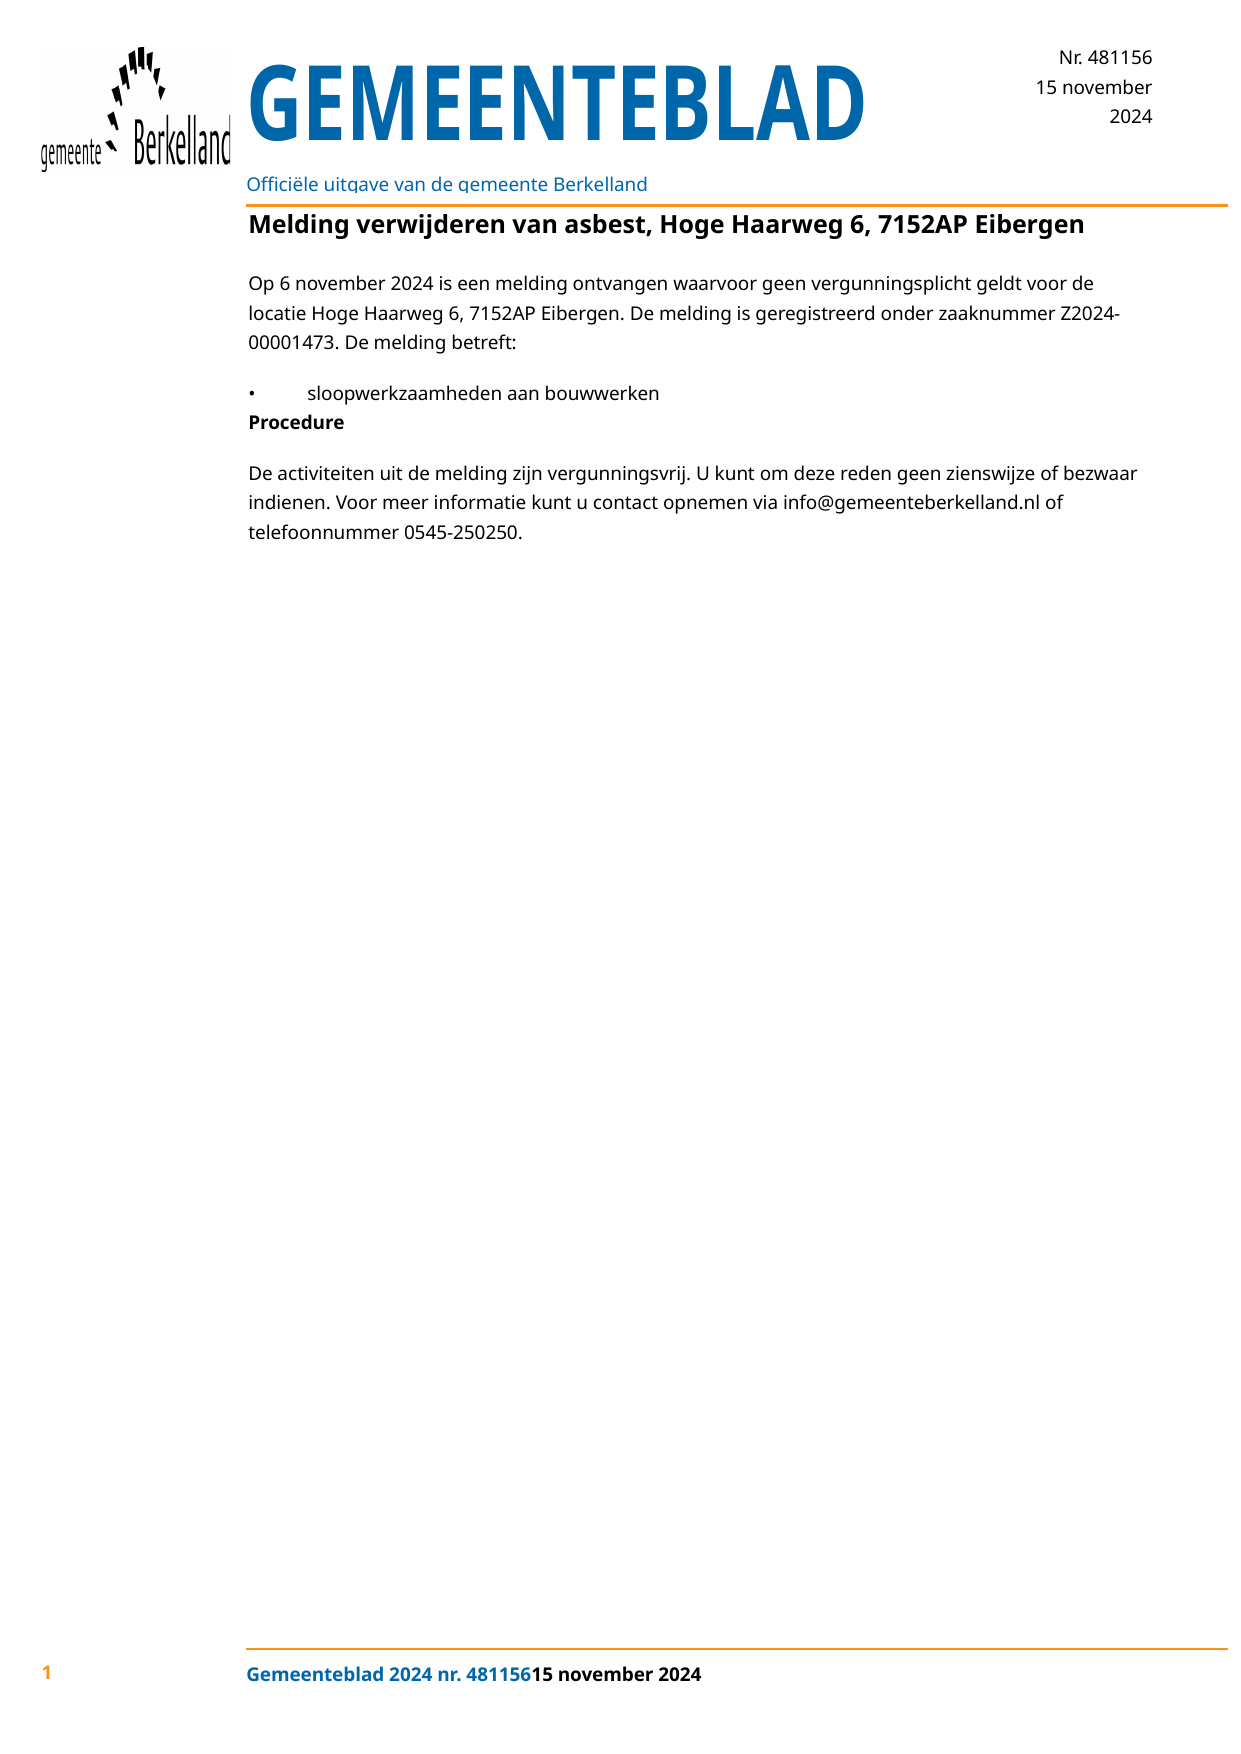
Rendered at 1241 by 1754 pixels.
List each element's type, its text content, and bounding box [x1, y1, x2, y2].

picture [41, 47, 231, 172]
text Procedure [248, 409, 1152, 435]
list sloopwerkzaamheden aan bouwwerken [248, 380, 1152, 406]
text Melding verwijderen van asbest, Hoge Haarweg 6, 7152AP Eibergen [248, 207, 1152, 241]
text De activiteiten uit de melding zijn vergunningsvrij. U kunt om deze reden geen zienswijze of bezwaar indienen. Voor meer informatie kunt u contact opnemen via info@gemeenteberkelland.nl of telefoonnummer 0545-250250. [248, 460, 1152, 545]
text Op 6 november 2024 is een melding ontvangen waarvoor geen vergunningsplicht geldt voor de locatie Hoge Haarweg 6, 7152AP Eibergen. De melding is geregistreerd onder zaaknummer Z2024-00001473. De melding betreft: [248, 270, 1152, 355]
